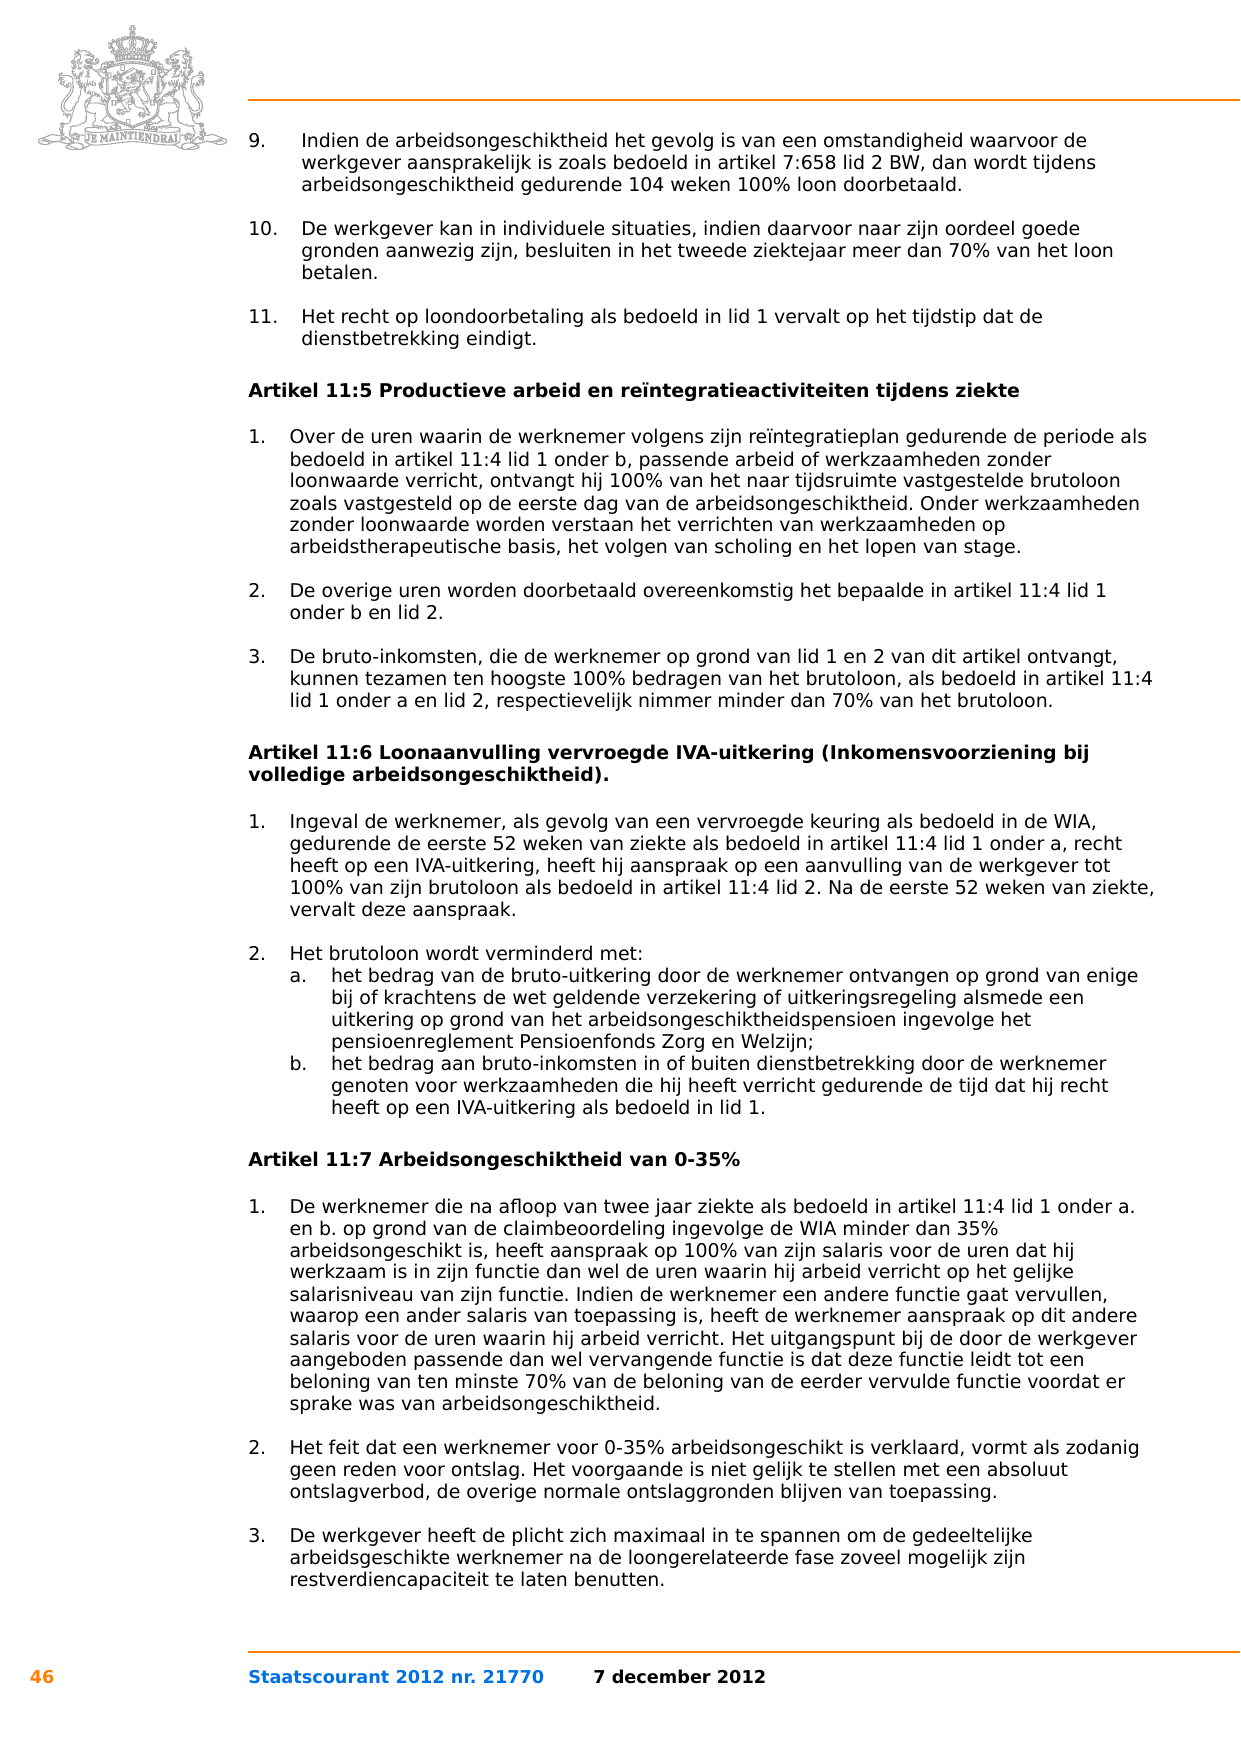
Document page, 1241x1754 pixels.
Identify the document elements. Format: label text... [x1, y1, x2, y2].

subtitle Artikel 11:5 Productieve arbeid en reïntegratieactiviteiten tijdens ziekte [248, 379, 1163, 401]
subtitle Artikel 11:7 Arbeidsongeschiktheid van 0-35% [248, 1148, 1163, 1171]
text b. het bedrag aan bruto-inkomsten in of buiten dienstbetrekking door de werknemer genoten voor werkzaamheden die hij heeft verricht gedurende de tijd dat hij recht heeft op een IVA-uitkering als bedoeld in lid 1. [289, 1053, 1163, 1118]
text 1. Over de uren waarin de werknemer volgens zijn reïntegratieplan gedurende de periode als bedoeld in artikel 11:4 lid 1 onder b, passende arbeid of werkzaamheden zonder loonwaarde verricht, ontvangt hij 100% van het naar tijdsruimte vastgestelde brutoloon zoals vastgesteld op de eerste dag van de arbeidsongeschiktheid. Onder werkzaamheden zonder loonwaarde worden verstaan het verrichten van werkzaamheden op arbeidstherapeutische basis, het volgen van scholing en het lopen van stage. [248, 426, 1163, 558]
text 1. De werknemer die na afloop van twee jaar ziekte als bedoeld in artikel 11:4 lid 1 onder a. en b. op grond van de claimbeoordeling ingevolge de WIA minder dan 35% arbeidsongeschikt is, heeft aanspraak op 100% van zijn salaris voor de uren dat hij werkzaam is in zijn functie dan wel de uren waarin hij arbeid verricht op het gelijke salarisniveau van zijn functie. Indien de werknemer een andere functie gaat vervullen, waarop een ander salaris van toepassing is, heeft de werknemer aanspraak op dit andere salaris voor de uren waarin hij arbeid verricht. Het uitgangspunt bij de door de werkgever aangeboden passende dan wel vervangende functie is dat deze functie leidt tot een beloning van ten minste 70% van de beloning van de eerder vervulde functie voordat er sprake was van arbeidsongeschiktheid. [248, 1196, 1163, 1415]
text 1. Ingeval de werknemer, als gevolg van een vervroegde keuring als bedoeld in de WIA, gedurende de eerste 52 weken van ziekte als bedoeld in artikel 11:4 lid 1 onder a, recht heeft op een IVA-uitkering, heeft hij aanspraak op een aanvulling van de werkgever tot 100% van zijn brutoloon als bedoeld in artikel 11:4 lid 2. Na de eerste 52 weken van ziekte, vervalt deze aanspraak. [248, 811, 1163, 921]
text a. het bedrag van de bruto-uitkering door de werknemer ontvangen op grond van enige bij of krachtens de wet geldende verzekering of uitkeringsregeling alsmede een uitkering op grond van het arbeidsongeschiktheidspensioen ingevolge het pensioenreglement Pensioenfonds Zorg en Welzijn; [289, 965, 1163, 1053]
text 2. Het brutoloon wordt verminderd met: [248, 943, 1163, 965]
text 3. De bruto-inkomsten, die de werknemer op grond van lid 1 en 2 van dit artikel ontvangt, kunnen tezamen ten hoogste 100% bedragen van het brutoloon, als bedoeld in artikel 11:4 lid 1 onder a en lid 2, respectievelijk nimmer minder dan 70% van het brutoloon. [248, 646, 1163, 712]
text 11. Het recht op loondoorbetaling als bedoeld in lid 1 vervalt op het tijdstip dat de dienstbetrekking eindigt. [248, 306, 1163, 349]
subtitle Artikel 11:6 Loonaanvulling vervroegde IVA-uitkering (Inkomensvoorziening bij volledige arbeidsongeschiktheid). [248, 742, 1163, 786]
text 2. Het feit dat een werknemer voor 0-35% arbeidsongeschikt is verklaard, vormt als zodanig geen reden voor ontslag. Het voorgaande is niet gelijk te stellen met een absoluut ontslagverbod, de overige normale ontslaggronden blijven van toepassing. [248, 1437, 1163, 1503]
text 10. De werkgever kan in individuele situaties, indien daarvoor naar zijn oordeel goede gronden aanwezig zijn, besluiten in het tweede ziektejaar meer dan 70% van het loon betalen. [248, 218, 1163, 284]
text 2. De overige uren worden doorbetaald overeenkomstig het bepaalde in artikel 11:4 lid 1 onder b en lid 2. [248, 580, 1163, 624]
text 3. De werkgever heeft de plicht zich maximaal in te spannen om de gedeeltelijke arbeidsgeschikte werknemer na de loongerelateerde fase zoveel mogelijk zijn restverdiencapaciteit te laten benutten. [248, 1525, 1163, 1591]
text 9. Indien de arbeidsongeschiktheid het gevolg is van een omstandigheid waarvoor de werkgever aansprakelijk is zoals bedoeld in artikel 7:658 lid 2 BW, dan wordt tijdens arbeidsongeschiktheid gedurende 104 weken 100% loon doorbetaald. [248, 130, 1163, 196]
picture [38, 25, 227, 150]
